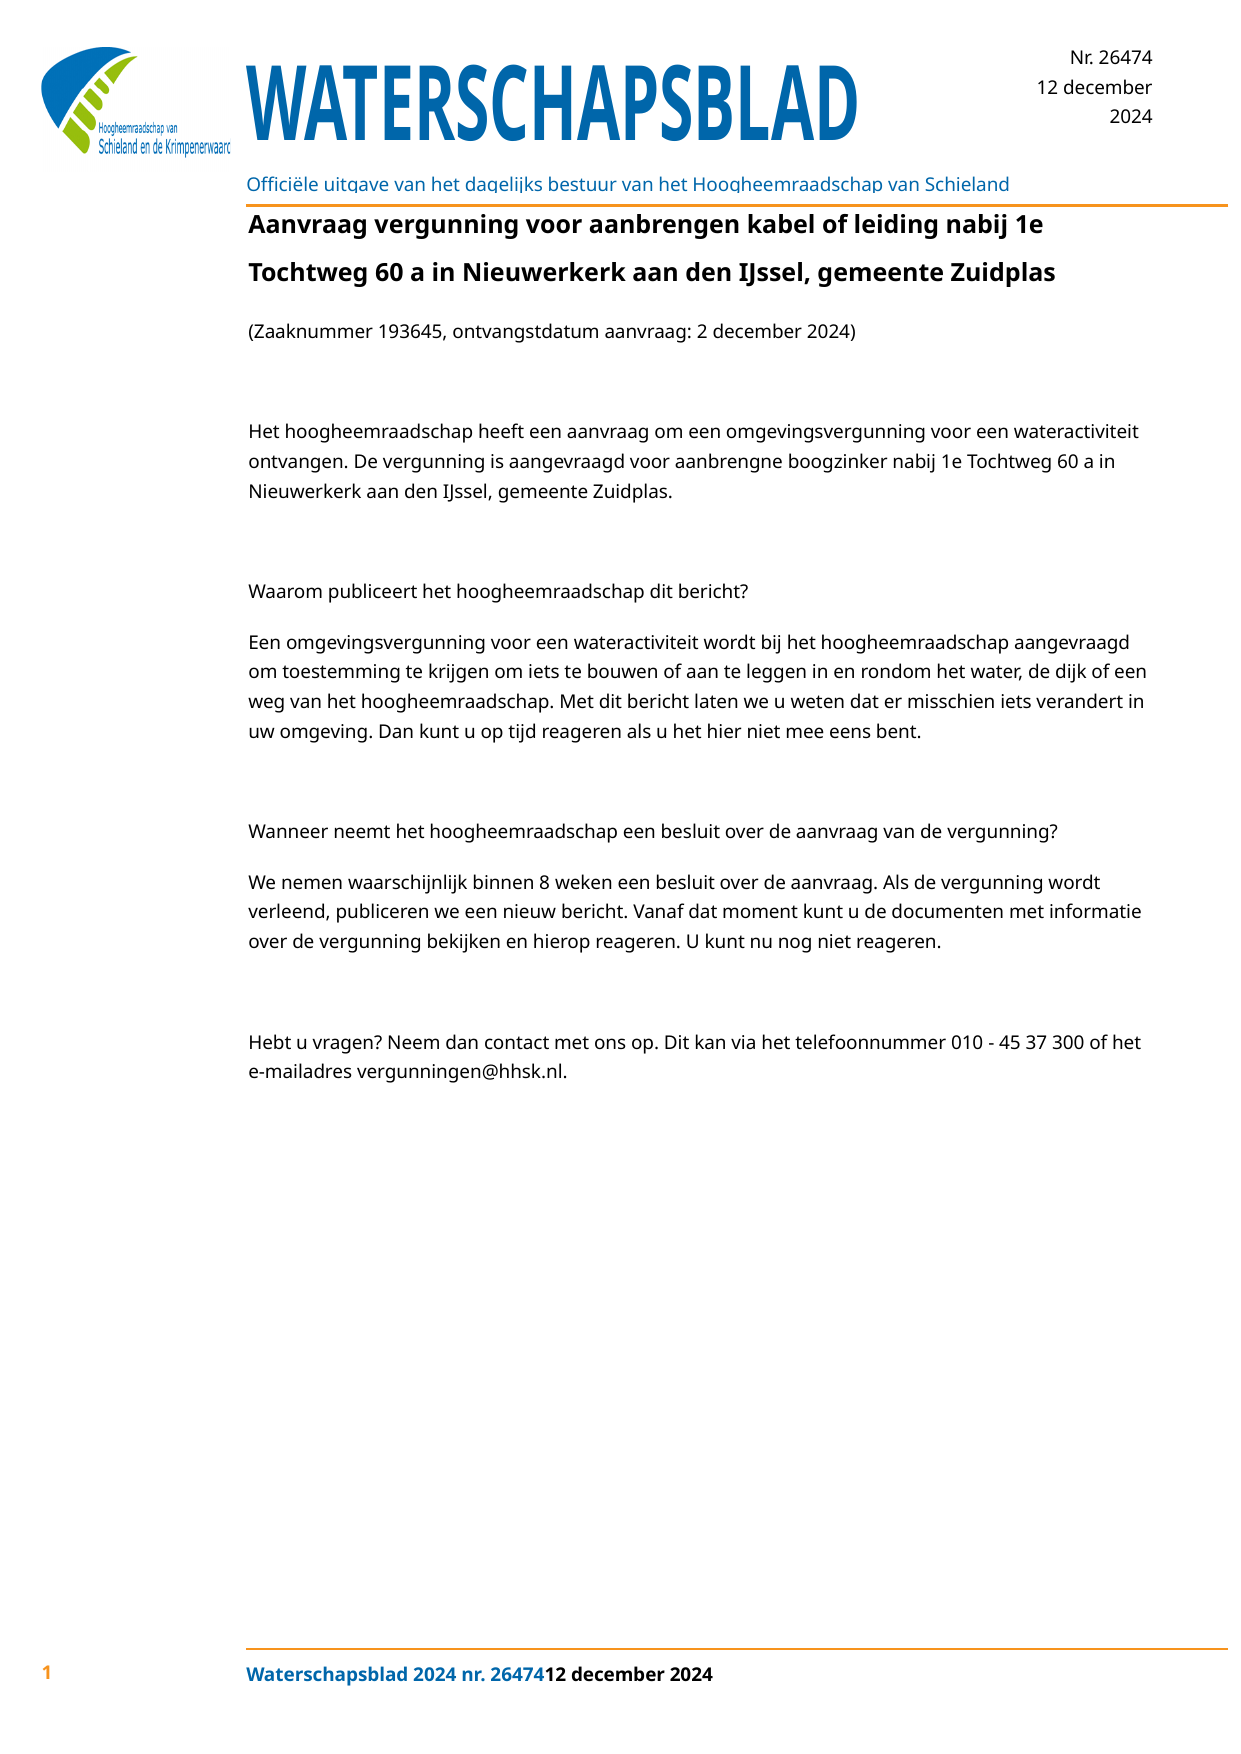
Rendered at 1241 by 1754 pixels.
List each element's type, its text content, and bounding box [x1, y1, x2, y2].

text Een omgevingsvergunning voor een wateractiviteit wordt bij het hoogheemraadschap aangevraagd om toestemming te krijgen om iets te bouwen of aan te leggen in en rondom het water, de dijk of een weg van het hoogheemraadschap. Met dit bericht laten we u weten dat er misschien iets verandert in uw omgeving. Dan kunt u op tijd reageren als u het hier niet mee eens bent. [248, 629, 1152, 744]
text Wanneer neemt het hoogheemraadschap een besluit over de aanvraag van de vergunning? [248, 819, 1152, 844]
text Hebt u vragen? Neem dan contact met ons op. Dit kan via het telefoonnummer 010 - 45 37 300 of het e-mailadres vergunningen@hhsk.nl. [248, 1029, 1152, 1084]
picture [41, 47, 231, 172]
text Waarom publiceert het hoogheemraadschap dit bericht? [248, 579, 1152, 604]
text (Zaaknummer 193645, ontvangstdatum aanvraag: 2 december 2024) [248, 318, 1152, 344]
text Aanvraag vergunning voor aanbrengen kabel of leiding nabij 1e Tochtweg 60 a in Nieuwerkerk aan den IJssel, gemeente Zuidplas [248, 207, 1152, 288]
text Het hoogheemraadschap heeft een aanvraag om een omgevingsvergunning voor een wateractiviteit ontvangen. De vergunning is aangevraagd voor aanbrengne boogzinker nabij 1e Tochtweg 60 a in Nieuwerkerk aan den IJssel, gemeente Zuidplas. [248, 419, 1152, 504]
text We nemen waarschijnlijk binnen 8 weken een besluit over de aanvraag. Als de vergunning wordt verleend, publiceren we een nieuw bericht. Vanaf dat moment kunt u de documenten met informatie over de vergunning bekijken en hierop reageren. U kunt nu nog niet reageren. [248, 869, 1152, 954]
